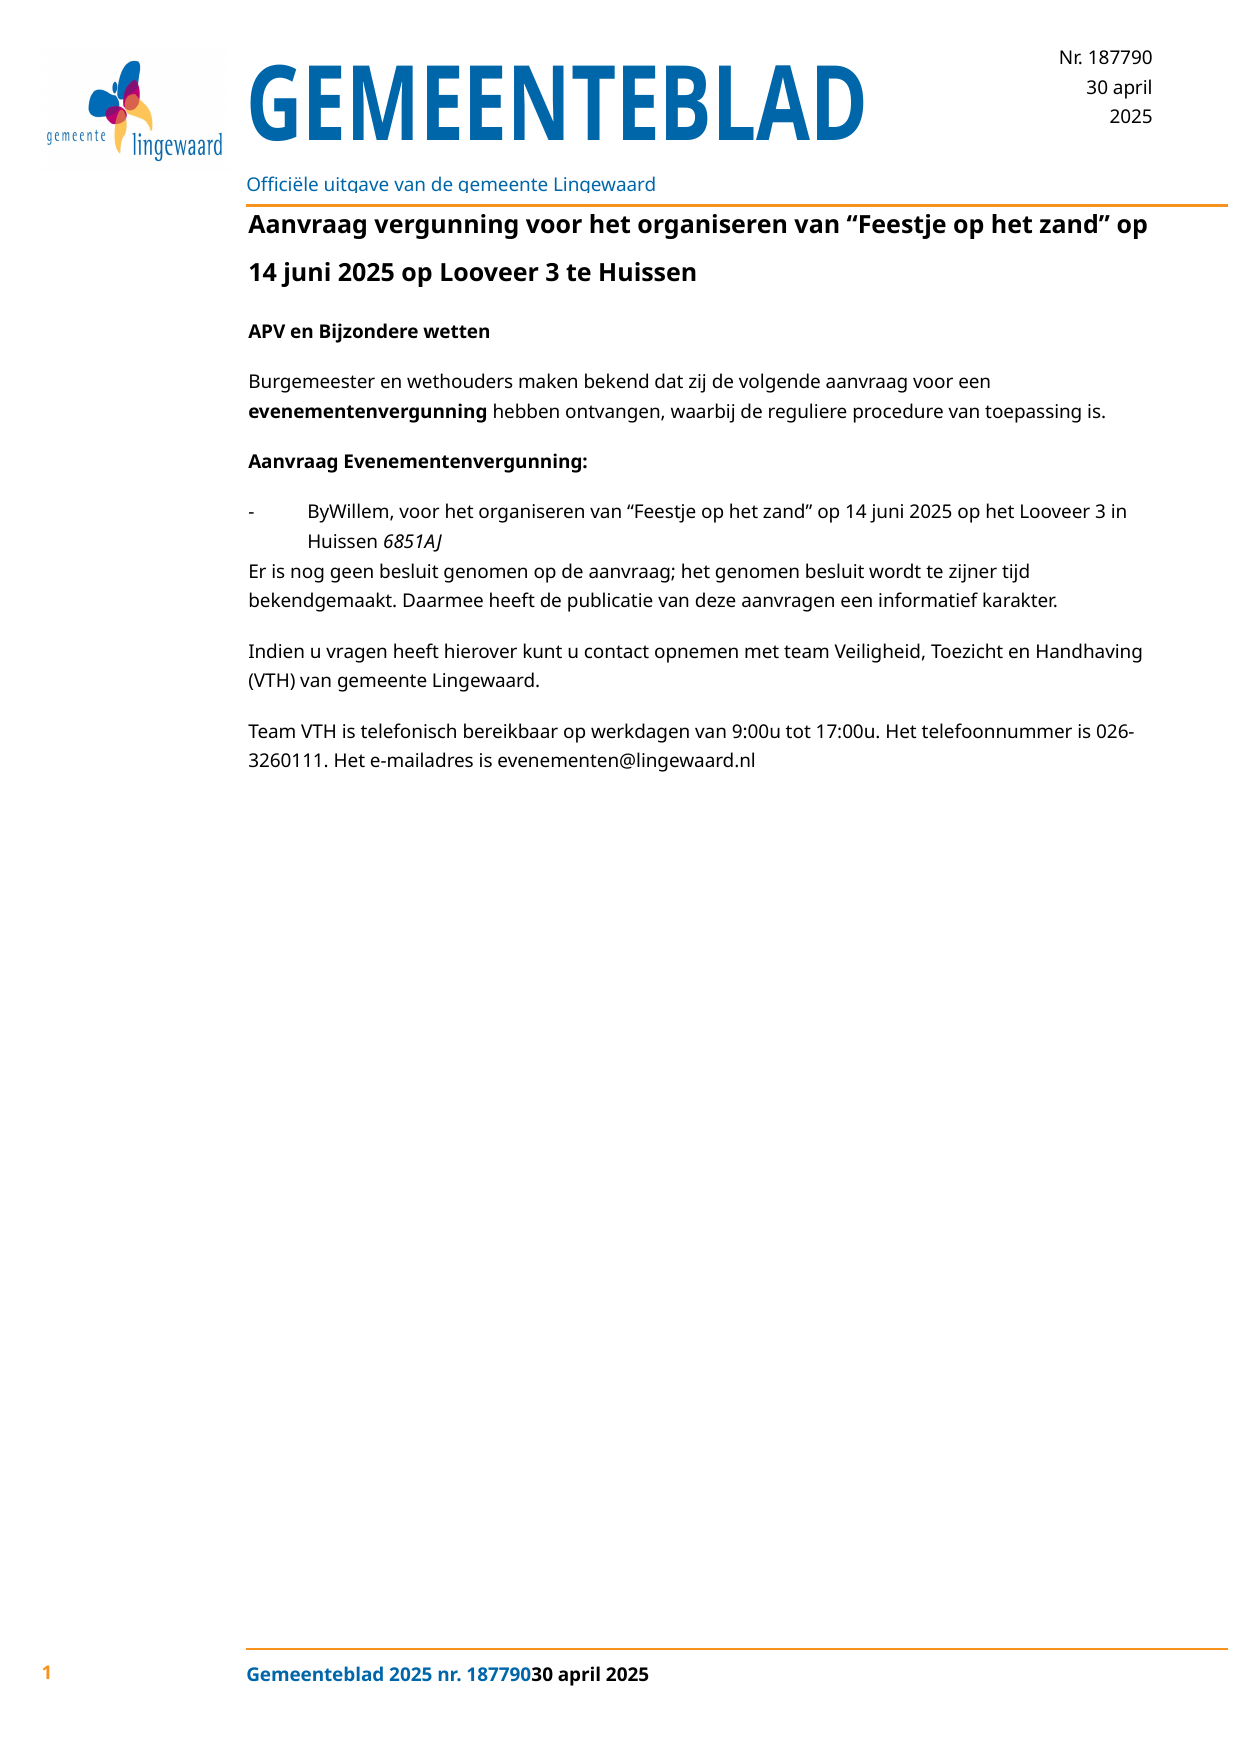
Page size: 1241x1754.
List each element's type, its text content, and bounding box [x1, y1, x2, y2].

text Team VTH is telefonisch bereikbaar op werkdagen van 9:00u tot 17:00u. Het telefoonnummer is 026-3260111. Het e-mailadres is evenementen@lingewaard.nl [248, 718, 1152, 773]
text Er is nog geen besluit genomen op de aanvraag; het genomen besluit wordt te zijner tijd bekendgemaakt. Daarmee heeft de publicatie van deze aanvragen een informatief karakter. [248, 558, 1152, 613]
text Indien u vragen heeft hierover kunt u contact opnemen met team Veiligheid, Toezicht en Handhaving (VTH) van gemeente Lingewaard. [248, 638, 1152, 693]
list ByWillem, voor het organiseren van “Feestje op het zand” op 14 juni 2025 op het Looveer 3 in Huissen 6851AJ [248, 499, 1152, 554]
text APV en Bijzondere wetten [248, 318, 1152, 344]
text Aanvraag Evenementenvergunning: [248, 448, 1152, 474]
picture [41, 47, 231, 172]
text Burgemeester en wethouders maken bekend dat zij de volgende aanvraag voor een evenementenvergunning hebben ontvangen, waarbij de reguliere procedure van toepassing is. [248, 368, 1152, 424]
text Aanvraag vergunning voor het organiseren van “Feestje op het zand” op 14 juni 2025 op Looveer 3 te Huissen [248, 207, 1152, 288]
